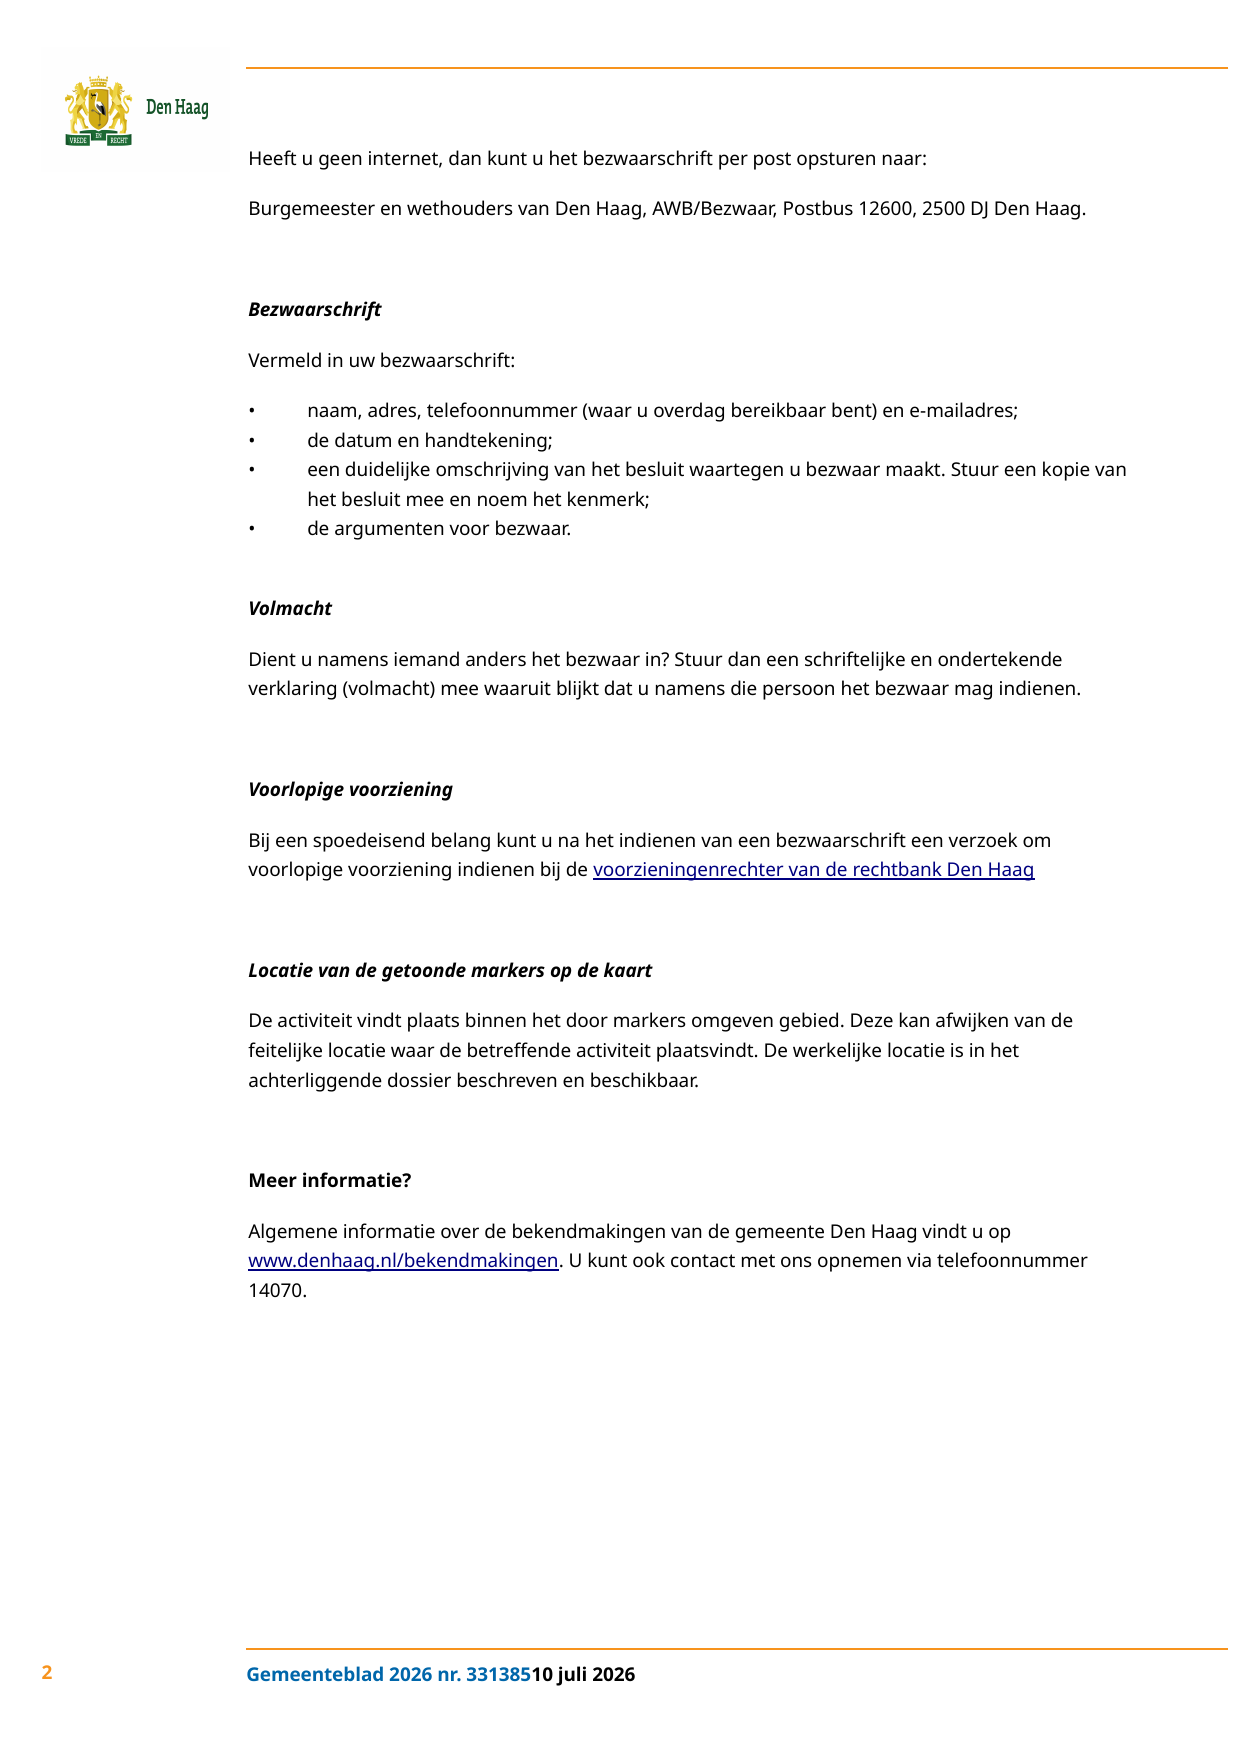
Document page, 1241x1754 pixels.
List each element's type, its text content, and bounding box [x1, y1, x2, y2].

picture [41, 47, 231, 172]
text Volmacht [248, 596, 1152, 621]
text Bezwaarschrift [248, 296, 1152, 322]
list de datum en handtekening; [248, 427, 1152, 453]
text Locatie van de getoonde markers op de kaart [248, 957, 1152, 983]
text Vermeld in uw bezwaarschrift: [248, 347, 1152, 373]
text Heeft u geen internet, dan kunt u het bezwaarschrift per post opsturen naar: [248, 145, 1152, 171]
list de argumenten voor bezwaar. [248, 516, 1152, 541]
text Voorlopige voorziening [248, 776, 1152, 802]
text Dient u namens iemand anders het bezwaar in? Stuur dan een schriftelijke en ondertekende verklaring (volmacht) mee waaruit blijkt dat u namens die persoon het bezwaar mag indienen. [248, 646, 1152, 701]
text De activiteit vindt plaats binnen het door markers omgeven gebied. Deze kan afwijken van de feitelijke locatie waar de betreffende activiteit plaatsvindt. De werkelijke locatie is in het achterliggende dossier beschreven en beschikbaar. [248, 1008, 1152, 1093]
text Algemene informatie over de bekendmakingen van de gemeente Den Haag vindt u op www.denhaag.nl/bekendmakingen. U kunt ook contact met ons opnemen via telefoonnummer 14070. [248, 1218, 1152, 1303]
list een duidelijke omschrijving van het besluit waartegen u bezwaar maakt. Stuur een kopie van het besluit mee en noem het kenmerk; [248, 456, 1152, 512]
text Bij een spoedeisend belang kunt u na het indienen van een bezwaarschrift een verzoek om voorlopige voorziening indienen bij de voorzieningenrechter van de rechtbank Den Haag [248, 827, 1152, 882]
text Burgemeester en wethouders van Den Haag, AWB/Bezwaar, Postbus 12600, 2500 DJ Den Haag. [248, 196, 1152, 221]
text Meer informatie? [248, 1168, 1152, 1193]
list naam, adres, telefoonnummer (waar u overdag bereikbaar bent) en e-mailadres; [248, 397, 1152, 423]
